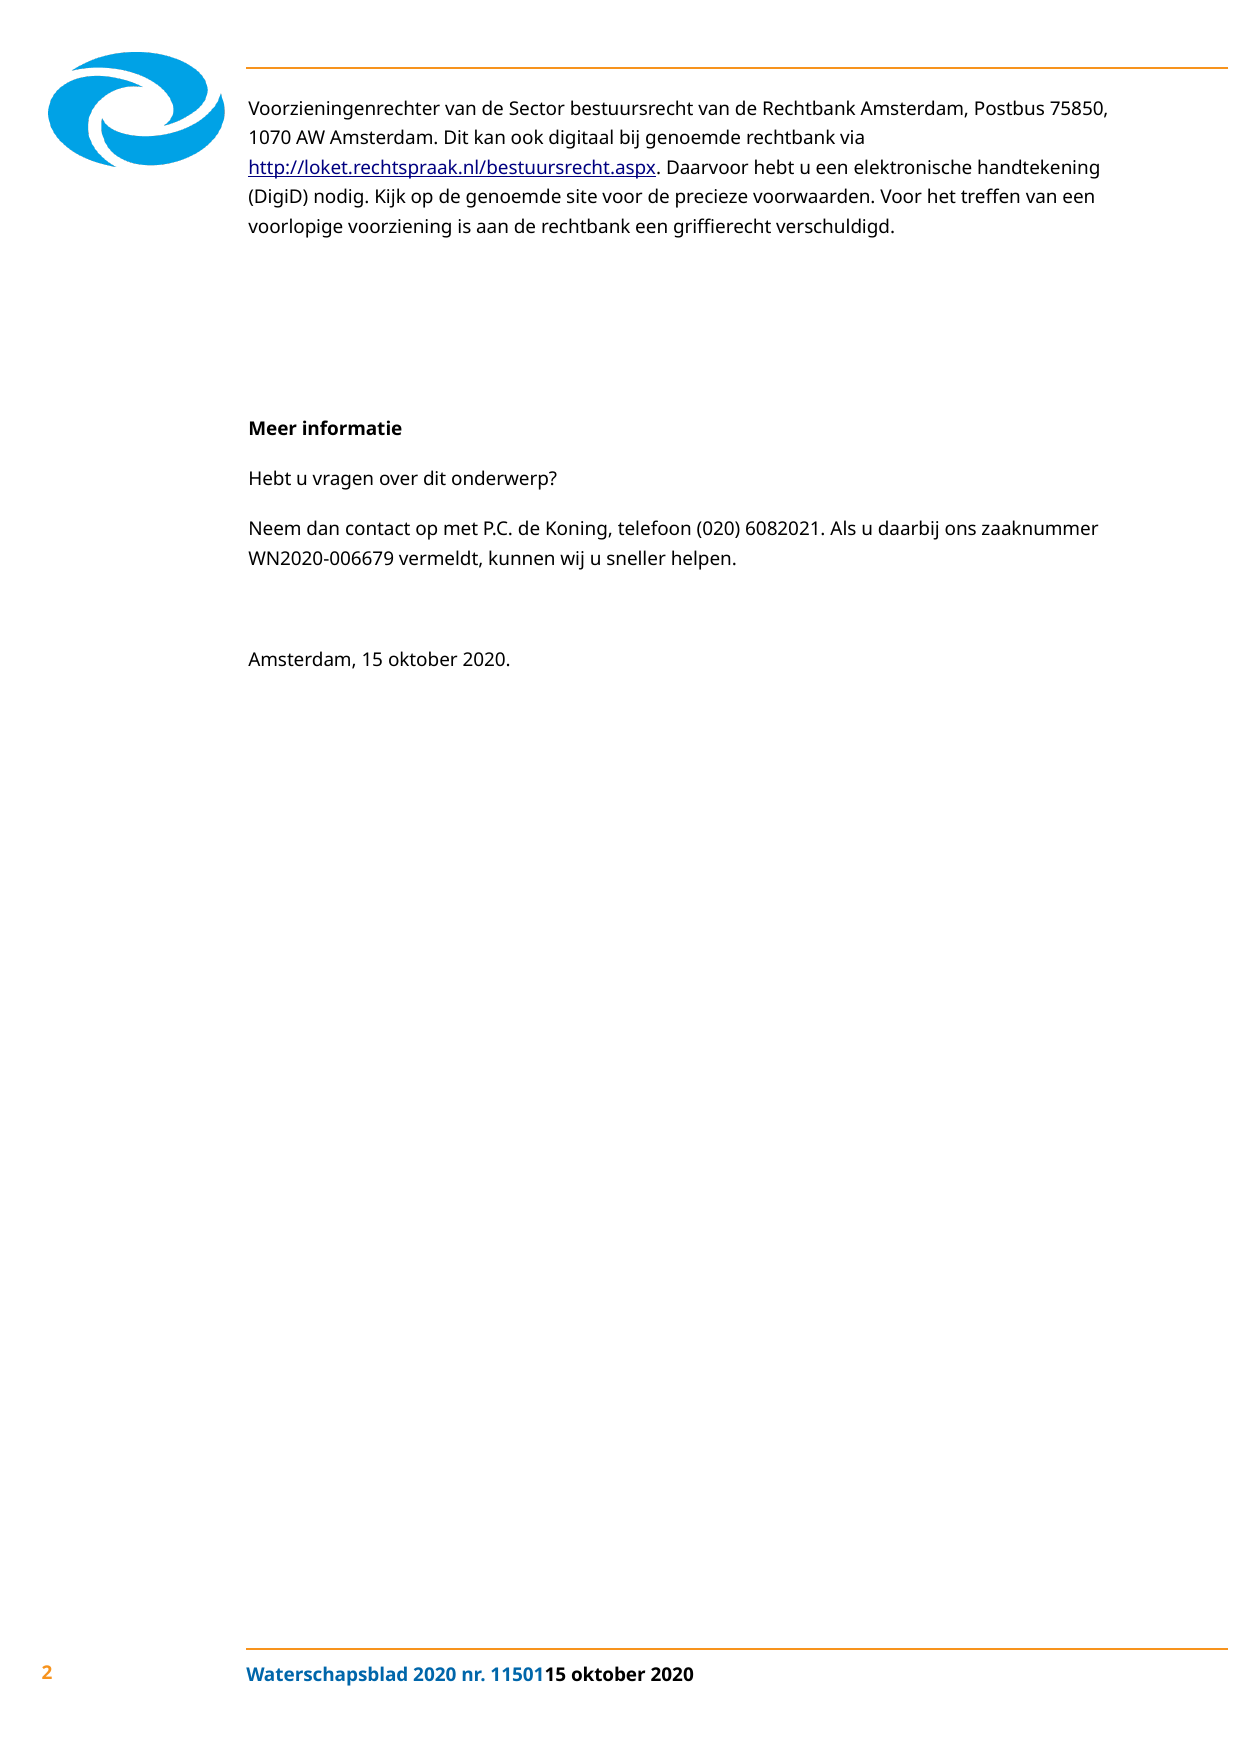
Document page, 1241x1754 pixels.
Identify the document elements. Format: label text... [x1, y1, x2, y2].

text Neem dan contact op met P.C. de Koning, telefoon (020) 6082021. Als u daarbij ons zaaknummer WN2020-006679 vermeldt, kunnen wij u sneller helpen. [248, 516, 1152, 571]
text Meer informatie [248, 415, 1152, 441]
text Voorzieningenrechter van de Sector bestuursrecht van de Rechtbank Amsterdam, Postbus 75850, 1070 AW Amsterdam. Dit kan ook digitaal bij genoemde rechtbank via http://loket.rechtspraak.nl/bestuursrecht.aspx. Daarvoor hebt u een elektronische handtekening (DigiD) nodig. Kijk op de genoemde site voor de precieze voorwaarden. Voor het treffen van een voorlopige voorziening is aan de rechtbank een griffierecht verschuldigd. [248, 95, 1152, 239]
text Hebt u vragen over dit onderwerp? [248, 465, 1152, 491]
picture [41, 47, 231, 172]
text Amsterdam, 15 oktober 2020. [248, 646, 1152, 672]
